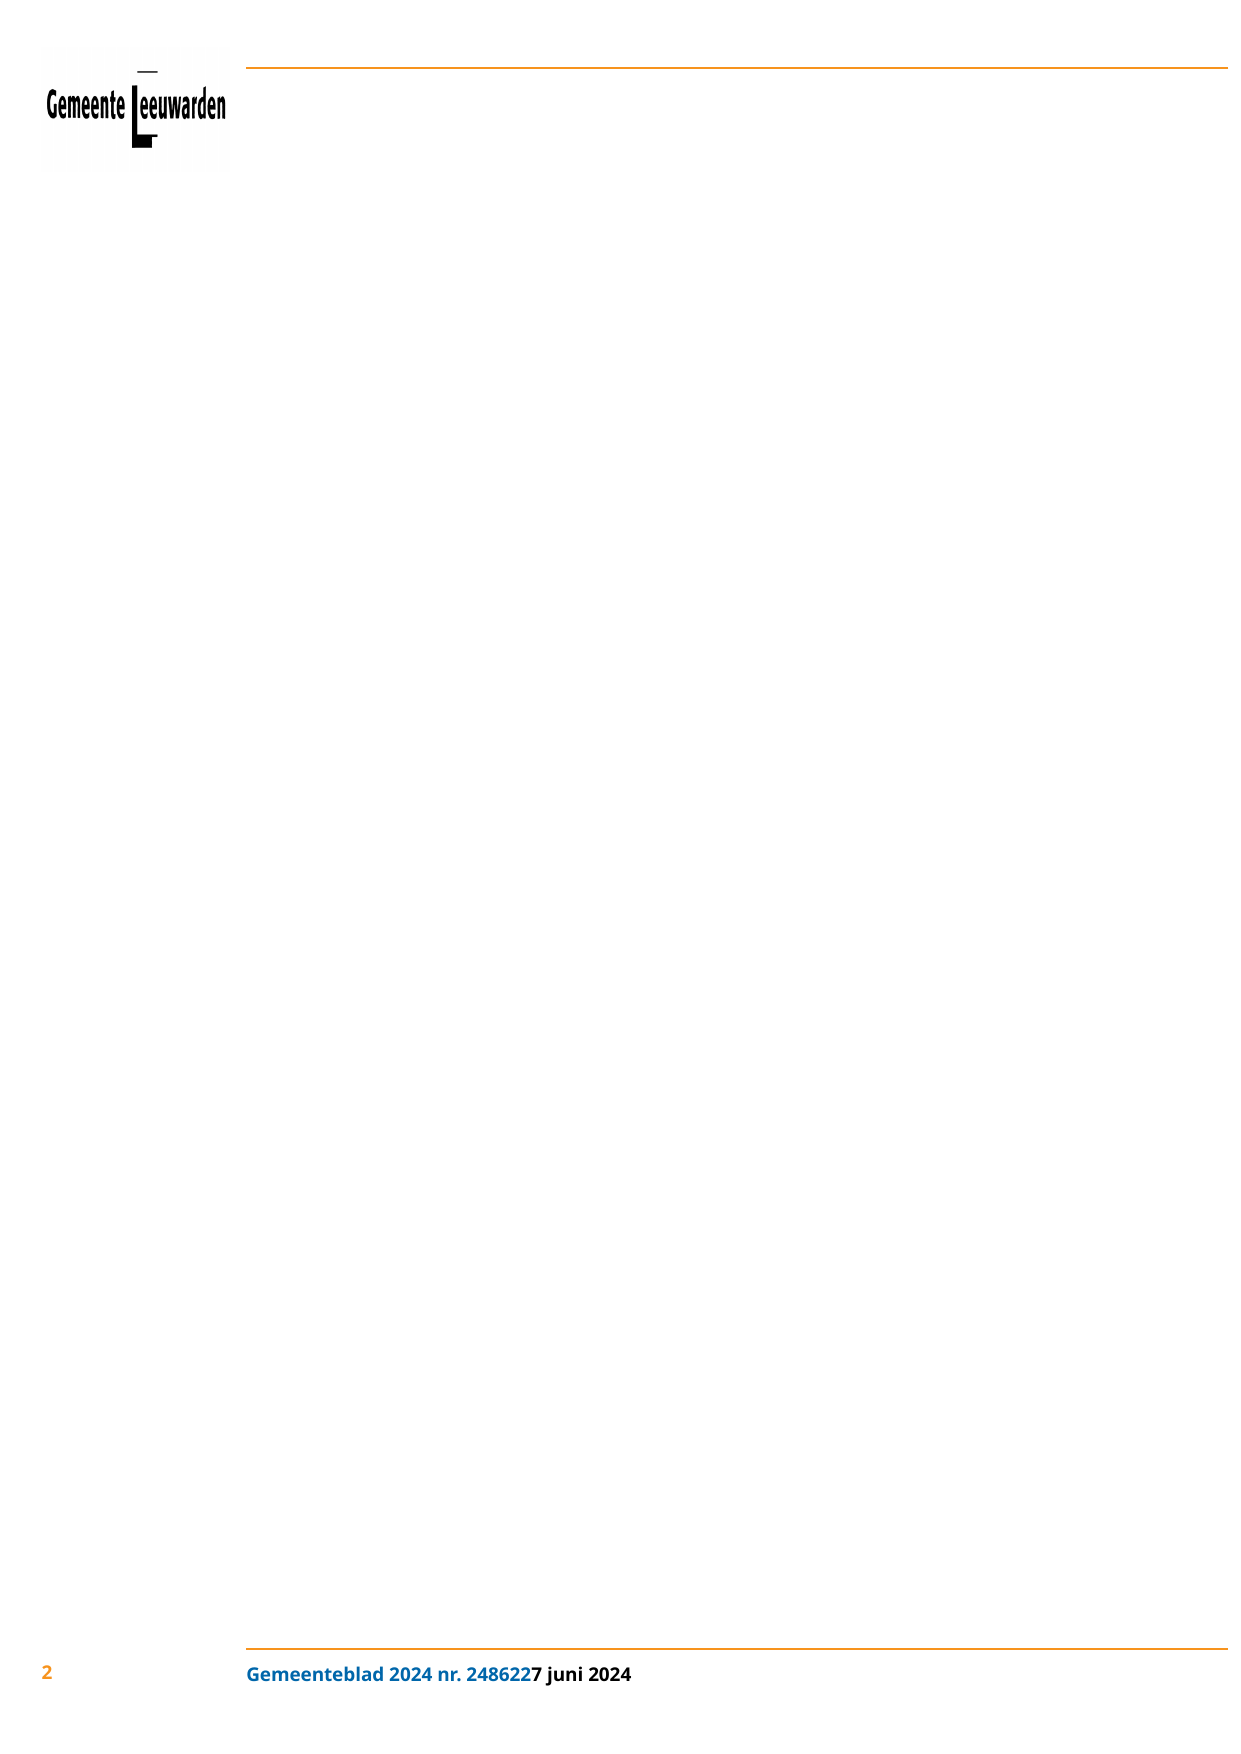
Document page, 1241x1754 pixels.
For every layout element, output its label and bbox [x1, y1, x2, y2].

picture [41, 47, 231, 172]
